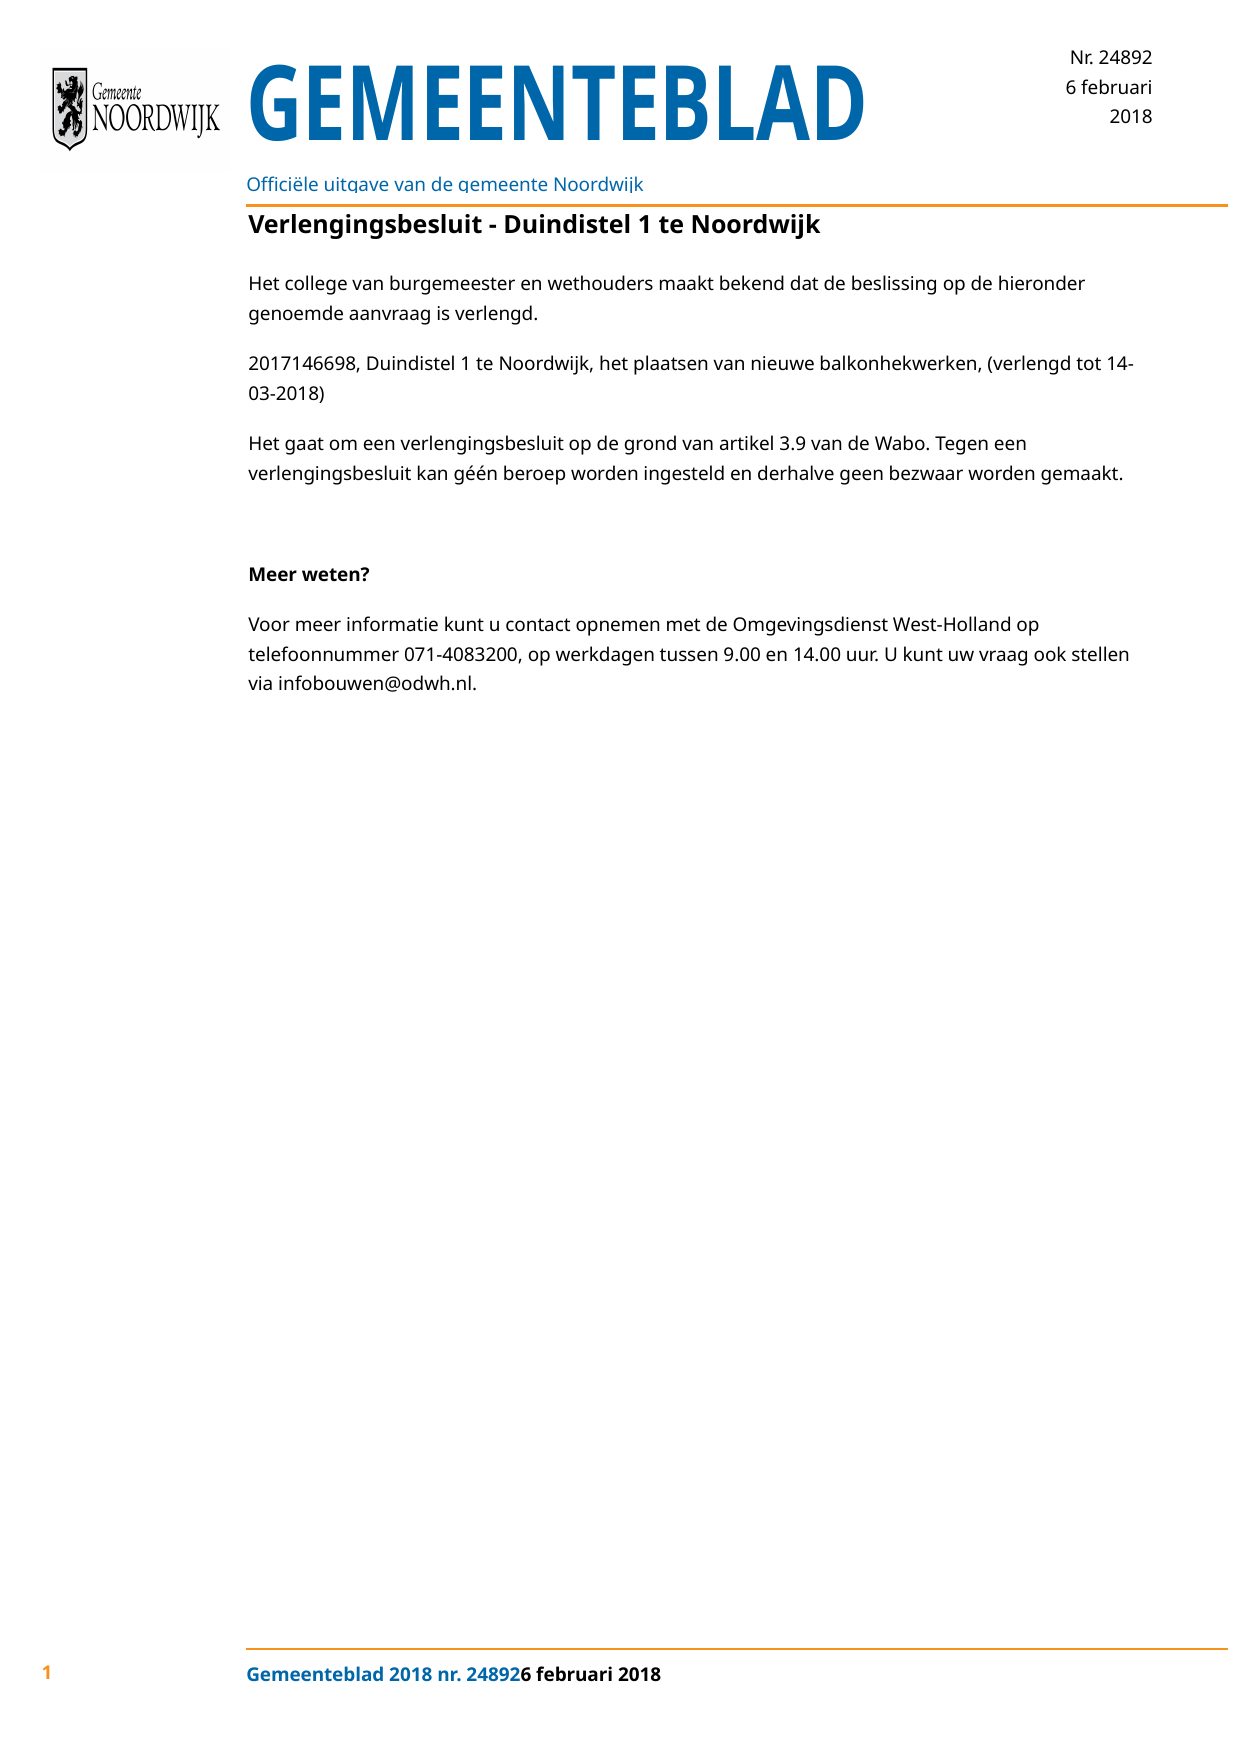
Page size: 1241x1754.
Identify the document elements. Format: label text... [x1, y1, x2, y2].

text Meer weten? [248, 561, 1152, 586]
text 2017146698, Duindistel 1 te Noordwijk, het plaatsen van nieuwe balkonhekwerken, (verlengd tot 14-03-2018) [248, 350, 1152, 406]
text Voor meer informatie kunt u contact opnemen met de Omgevingsdienst West-Holland op telefoonnummer 071-4083200, op werkdagen tussen 9.00 en 14.00 uur. U kunt uw vraag ook stellen via infobouwen@odwh.nl. [248, 611, 1152, 696]
text Verlengingsbesluit - Duindistel 1 te Noordwijk [248, 207, 1152, 241]
text Het college van burgemeester en wethouders maakt bekend dat de beslissing op de hieronder genoemde aanvraag is verlengd. [248, 270, 1152, 326]
text Het gaat om een verlengingsbesluit op de grond van artikel 3.9 van de Wabo. Tegen een verlengingsbesluit kan géén beroep worden ingesteld en derhalve geen bezwaar worden gemaakt. [248, 430, 1152, 486]
picture [41, 47, 231, 172]
